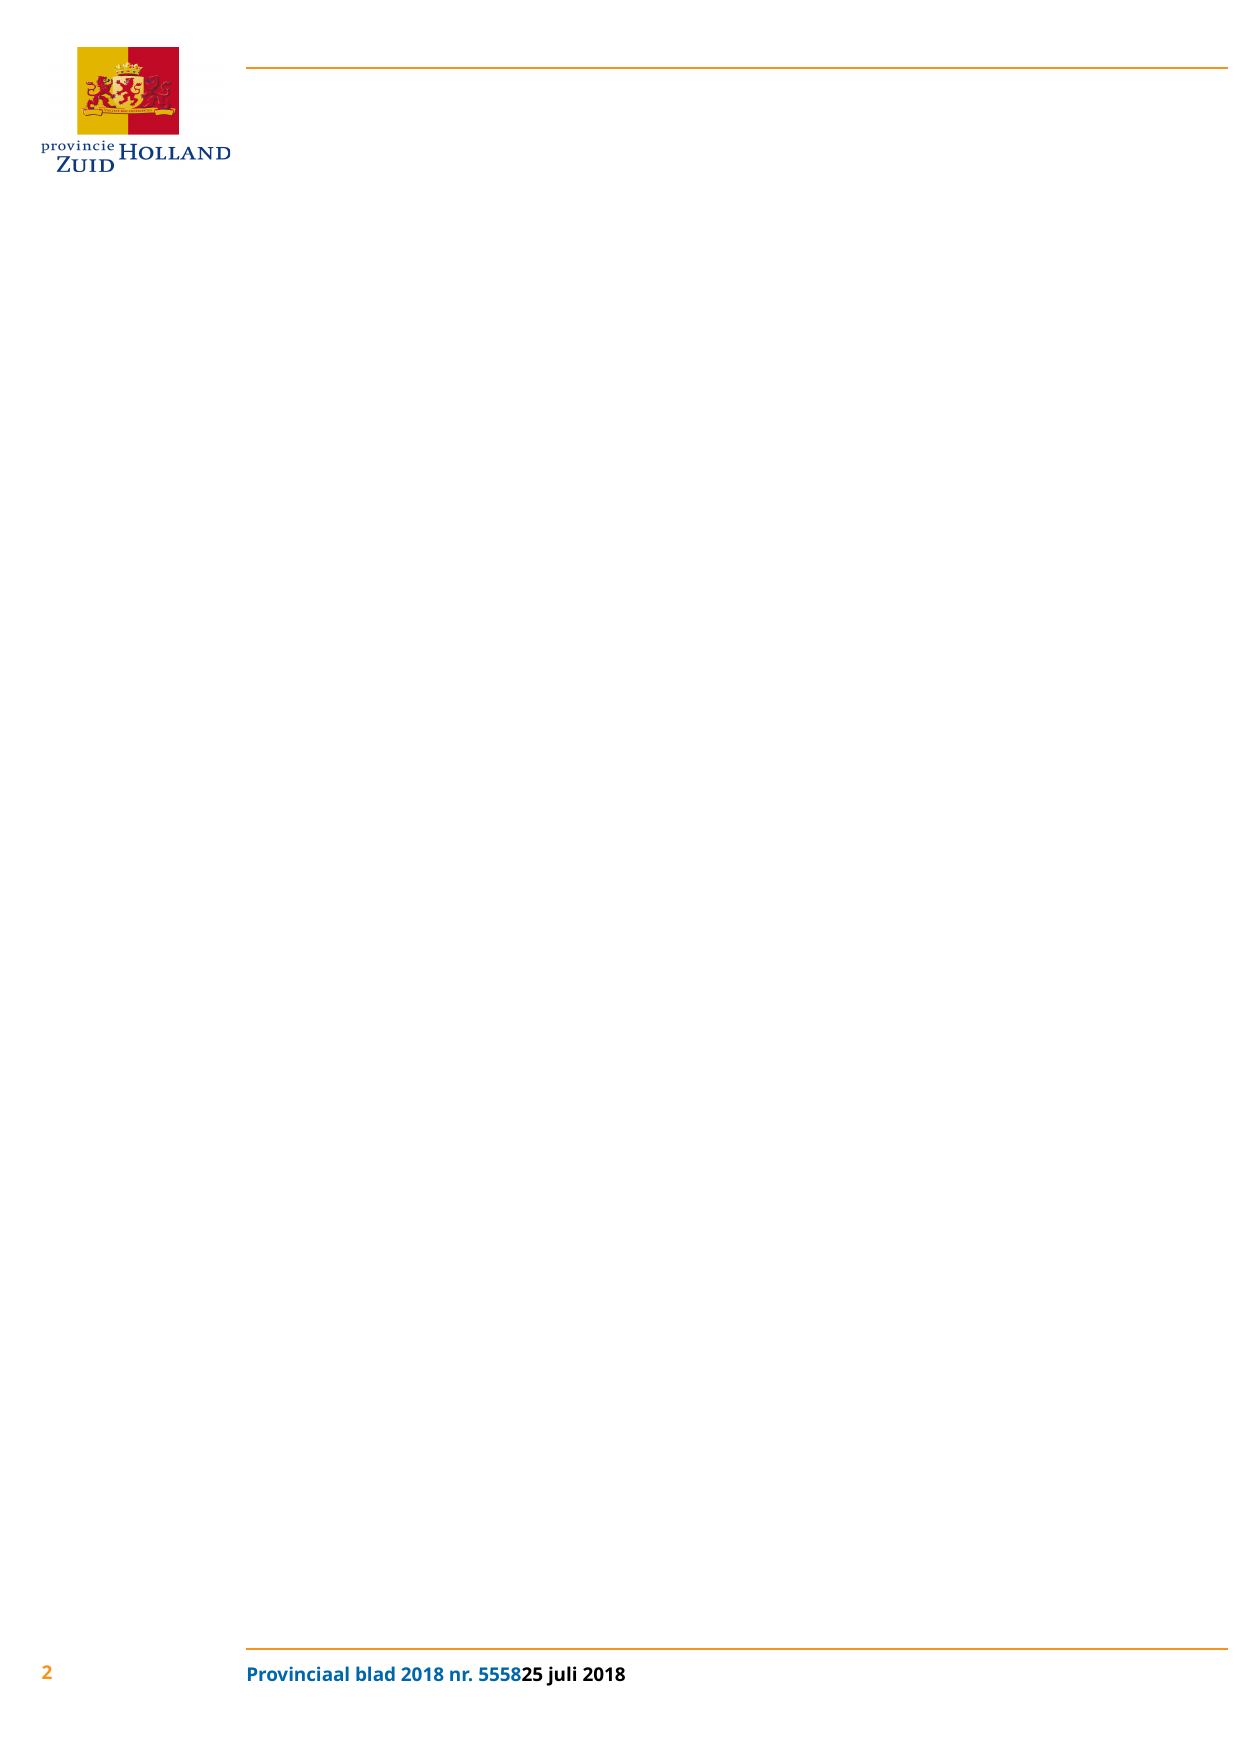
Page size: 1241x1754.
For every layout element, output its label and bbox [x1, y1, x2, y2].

picture [41, 47, 231, 172]
